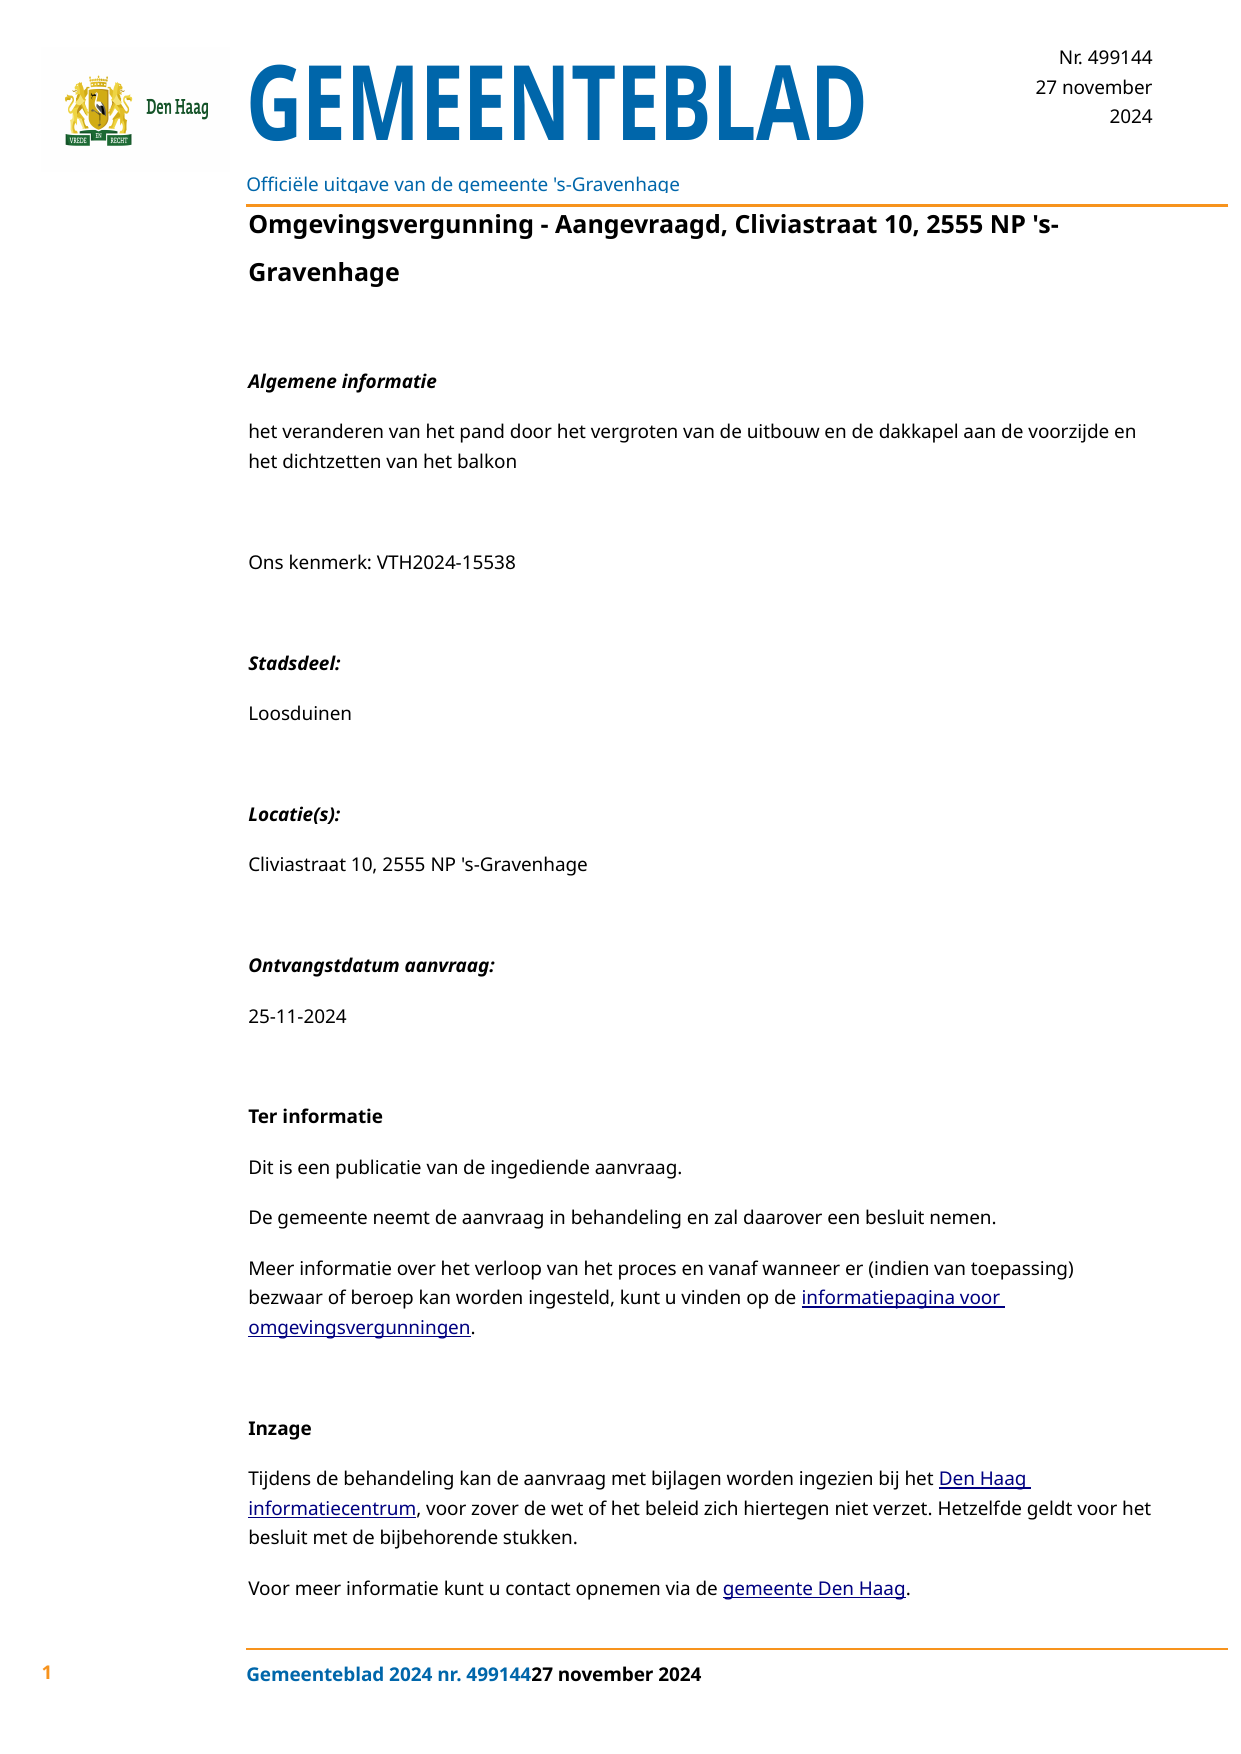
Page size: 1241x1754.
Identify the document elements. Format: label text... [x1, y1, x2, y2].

text Meer informatie over het verloop van het proces en vanaf wanneer er (indien van toepassing) bezwaar of beroep kan worden ingesteld, kunt u vinden op de informatiepagina voor omgevingsvergunningen. [248, 1255, 1152, 1340]
text Ons kenmerk: VTH2024-15538 [248, 549, 1152, 575]
text Locatie(s): [248, 801, 1152, 827]
text Inzage [248, 1415, 1152, 1441]
text het veranderen van het pand door het vergroten van de uitbouw en de dakkapel aan de voorzijde en het dichtzetten van het balkon [248, 419, 1152, 474]
picture [41, 47, 231, 172]
text Ter informatie [248, 1104, 1152, 1129]
text Cliviastraat 10, 2555 NP 's-Gravenhage [248, 852, 1152, 877]
text Voor meer informatie kunt u contact opnemen via de gemeente Den Haag. [248, 1575, 1152, 1601]
text De gemeente neemt de aanvraag in behandeling en zal daarover een besluit nemen. [248, 1204, 1152, 1230]
text 25-11-2024 [248, 1003, 1152, 1029]
text Omgevingsvergunning - Aangevraagd, Cliviastraat 10, 2555 NP 's-Gravenhage [248, 207, 1152, 288]
text Loosduinen [248, 700, 1152, 726]
text Algemene informatie [248, 368, 1152, 394]
text Stadsdeel: [248, 650, 1152, 676]
text Dit is een publicatie van de ingediende aanvraag. [248, 1154, 1152, 1180]
text Ontvangstdatum aanvraag: [248, 952, 1152, 978]
text Tijdens de behandeling kan de aanvraag met bijlagen worden ingezien bij het Den Haag informatiecentrum, voor zover de wet of het beleid zich hiertegen niet verzet. Hetzelfde geldt voor het besluit met de bijbehorende stukken. [248, 1465, 1152, 1550]
